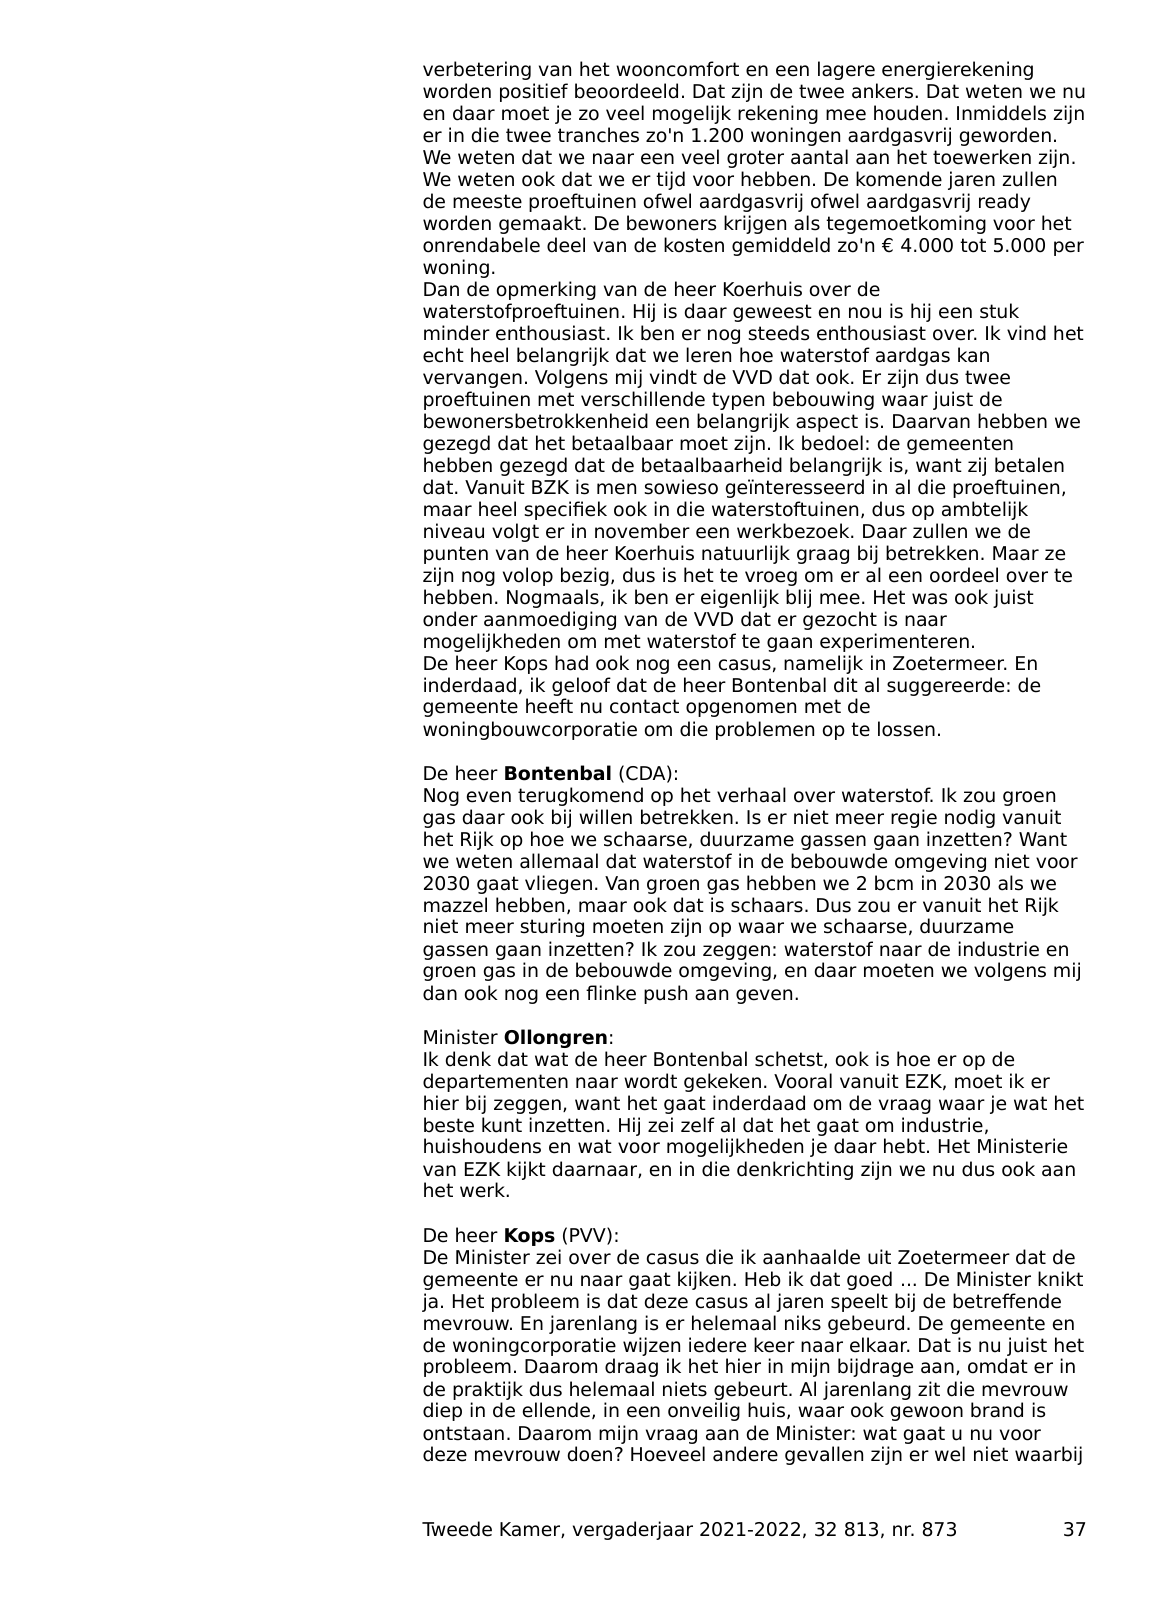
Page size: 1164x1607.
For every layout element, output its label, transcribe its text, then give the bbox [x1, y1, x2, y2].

text Dan de opmerking van de heer Koerhuis over de waterstofproeftuinen. Hij is daar geweest en nou is hij een stuk minder enthousiast. Ik ben er nog steeds enthousiast over. Ik vind het echt heel belangrijk dat we leren hoe waterstof aardgas kan vervangen. Volgens mij vindt de VVD dat ook. Er zijn dus twee proeftuinen met verschillende typen bebouwing waar juist de bewonersbetrokkenheid een belangrijk aspect is. Daarvan hebben we gezegd dat het betaalbaar moet zijn. Ik bedoel: de gemeenten hebben gezegd dat de betaalbaarheid belangrijk is, want zij betalen dat. Vanuit BZK is men sowieso geïnteresseerd in al die proeftuinen, maar heel specifiek ook in die waterstoftuinen, dus op ambtelijk niveau volgt er in november een werkbezoek. Daar zullen we de punten van de heer Koerhuis natuurlijk graag bij betrekken. Maar ze zijn nog volop bezig, dus is het te vroeg om er al een oordeel over te hebben. Nogmaals, ik ben er eigenlijk blij mee. Het was ook juist onder aanmoediging van de VVD dat er gezocht is naar mogelijkheden om met waterstof te gaan experimenteren. [422, 279, 1087, 652]
text De heer Kops (PVV): [422, 1224, 1087, 1247]
text De heer Kops had ook nog een casus, namelijk in Zoetermeer. En inderdaad, ik geloof dat de heer Bontenbal dit al suggereerde: de gemeente heeft nu contact opgenomen met de woningbouwcorporatie om die problemen op te lossen. [422, 652, 1087, 740]
text De heer Bontenbal (CDA): [422, 763, 1087, 784]
text Nog even terugkomend op het verhaal over waterstof. Ik zou groen gas daar ook bij willen betrekken. Is er niet meer regie nodig vanuit het Rijk op hoe we schaarse, duurzame gassen gaan inzetten? Want we weten allemaal dat waterstof in de bebouwde omgeving niet voor 2030 gaat vliegen. Van groen gas hebben we 2 bcm in 2030 als we mazzel hebben, maar ook dat is schaars. Dus zou er vanuit het Rijk niet meer sturing moeten zijn op waar we schaarse, duurzame gassen gaan inzetten? Ik zou zeggen: waterstof naar de industrie en groen gas in de bebouwde omgeving, en daar moeten we volgens mij dan ook nog een flinke push aan geven. [422, 784, 1087, 1004]
text De Minister zei over de casus die ik aanhaalde uit Zoetermeer dat de gemeente er nu naar gaat kijken. Heb ik dat goed ... De Minister knikt ja. Het probleem is dat deze casus al jaren speelt bij de betreffende mevrouw. En jarenlang is er helemaal niks gebeurd. De gemeente en de woningcorporatie wijzen iedere keer naar elkaar. Dat is nu juist het probleem. Daarom draag ik het hier in mijn bijdrage aan, omdat er in de praktijk dus helemaal niets gebeurt. Al jarenlang zit die mevrouw diep in de ellende, in een onveilig huis, waar ook gewoon brand is ontstaan. Daarom mijn vraag aan de Minister: wat gaat u nu voor deze mevrouw doen? Hoeveel andere gevallen zijn er wel niet waarbij [422, 1247, 1087, 1466]
text Ik denk dat wat de heer Bontenbal schetst, ook is hoe er op de departementen naar wordt gekeken. Vooral vanuit EZK, moet ik er hier bij zeggen, want het gaat inderdaad om de vraag waar je wat het beste kunt inzetten. Hij zei zelf al dat het gaat om industrie, huishoudens en wat voor mogelijkheden je daar hebt. Het Ministerie van EZK kijkt daarnaar, en in die denkrichting zijn we nu dus ook aan het werk. [422, 1048, 1087, 1202]
text Minister Ollongren: [422, 1027, 1087, 1048]
text verbetering van het wooncomfort en een lagere energierekening worden positief beoordeeld. Dat zijn de twee ankers. Dat weten we nu en daar moet je zo veel mogelijk rekening mee houden. Inmiddels zijn er in die twee tranches zo'n 1.200 woningen aardgasvrij geworden. We weten dat we naar een veel groter aantal aan het toewerken zijn. We weten ook dat we er tijd voor hebben. De komende jaren zullen de meeste proeftuinen ofwel aardgasvrij ofwel aardgasvrij ready worden gemaakt. De bewoners krijgen als tegemoetkoming voor het onrendabele deel van de kosten gemiddeld zo'n € 4.000 tot 5.000 per woning. [422, 59, 1087, 279]
